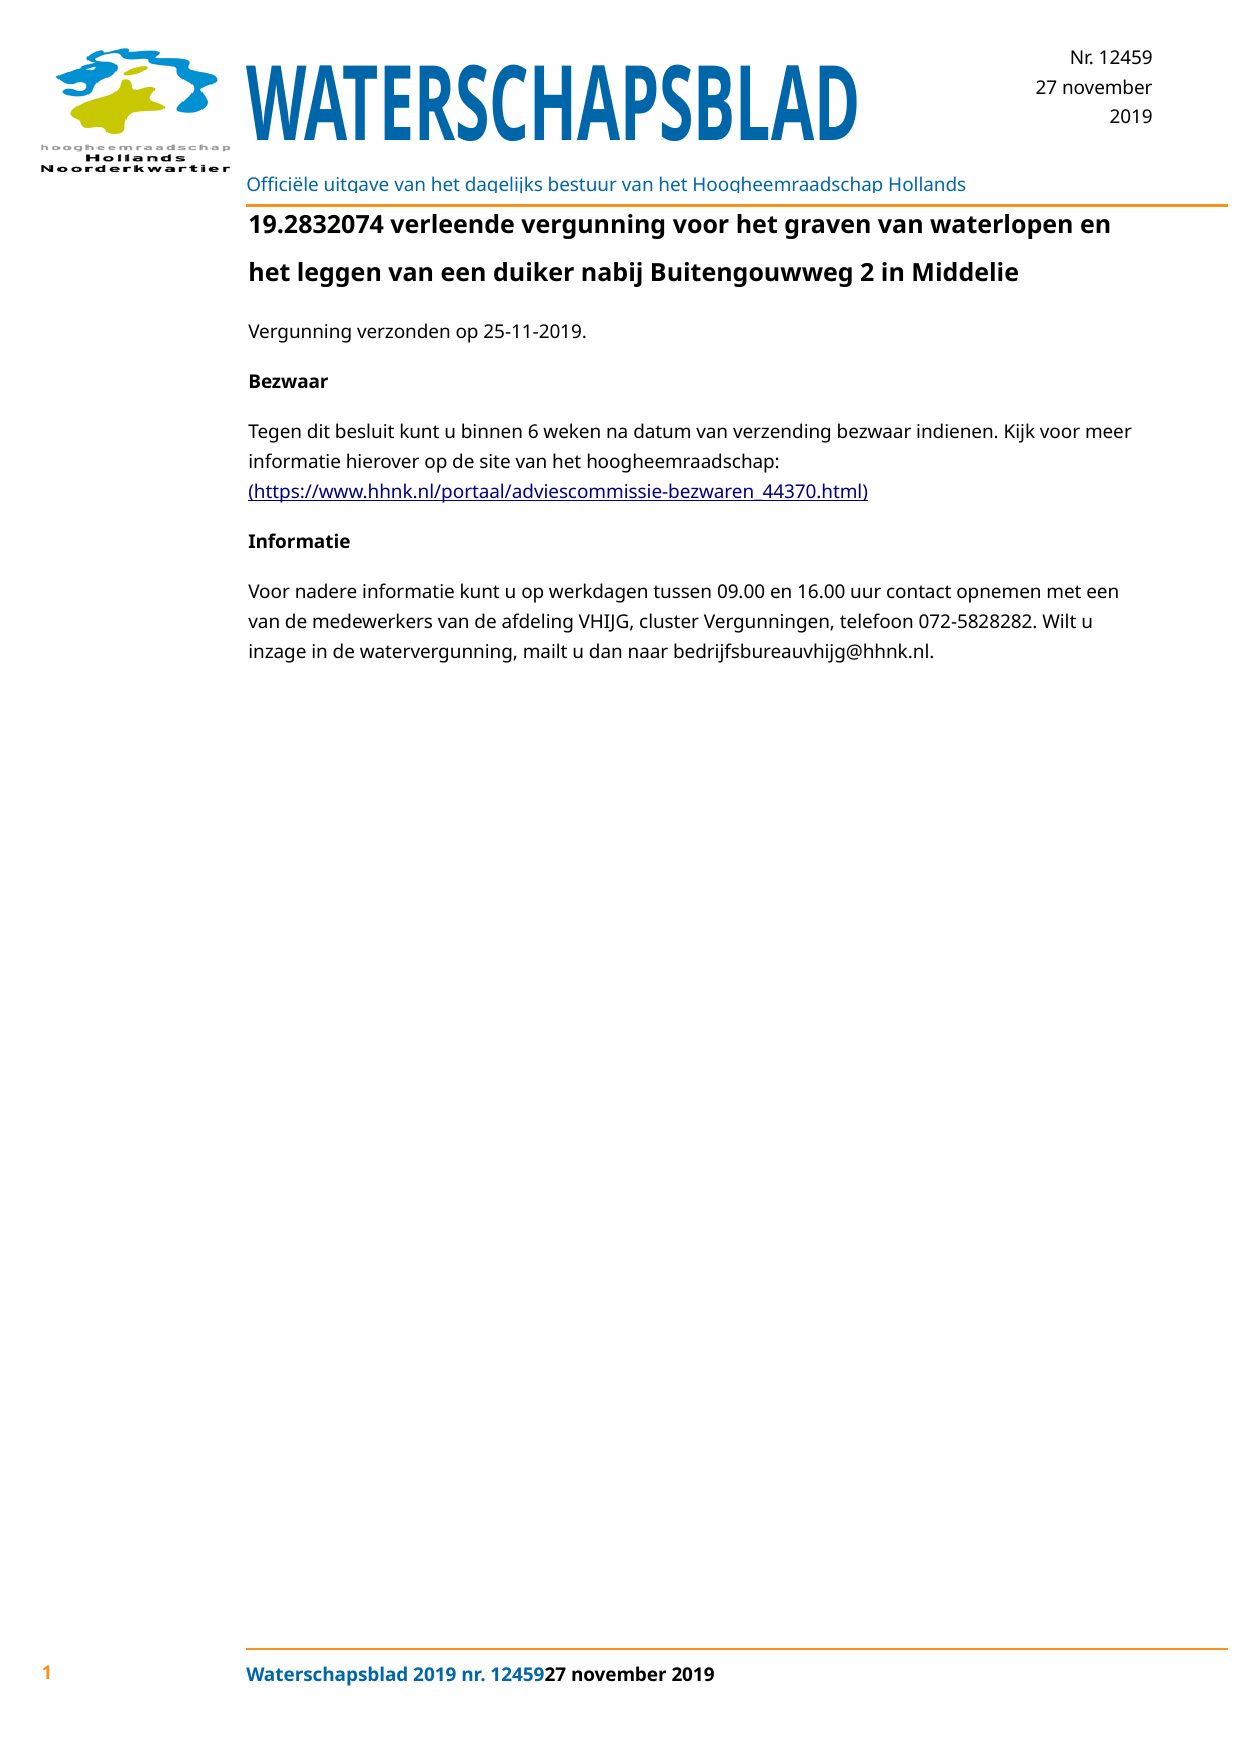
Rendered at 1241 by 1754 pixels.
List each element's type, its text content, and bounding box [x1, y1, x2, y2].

text Voor nadere informatie kunt u op werkdagen tussen 09.00 en 16.00 uur contact opnemen met een van de medewerkers van de afdeling VHIJG, cluster Vergunningen, telefoon 072-5828282. Wilt u inzage in de watervergunning, mailt u dan naar bedrijfsbureauvhijg@hhnk.nl. [248, 579, 1152, 664]
text 19.2832074 verleende vergunning voor het graven van waterlopen en het leggen van een duiker nabij Buitengouwweg 2 in Middelie [248, 207, 1152, 288]
picture [41, 47, 231, 172]
text Tegen dit besluit kunt u binnen 6 weken na datum van verzending bezwaar indienen. Kijk voor meer informatie hierover op de site van het hoogheemraadschap: (https://www.hhnk.nl/portaal/adviescommissie-bezwaren_44370.html) [248, 419, 1152, 504]
text Bezwaar [248, 368, 1152, 394]
text Vergunning verzonden op 25-11-2019. [248, 318, 1152, 344]
text Informatie [248, 528, 1152, 554]
